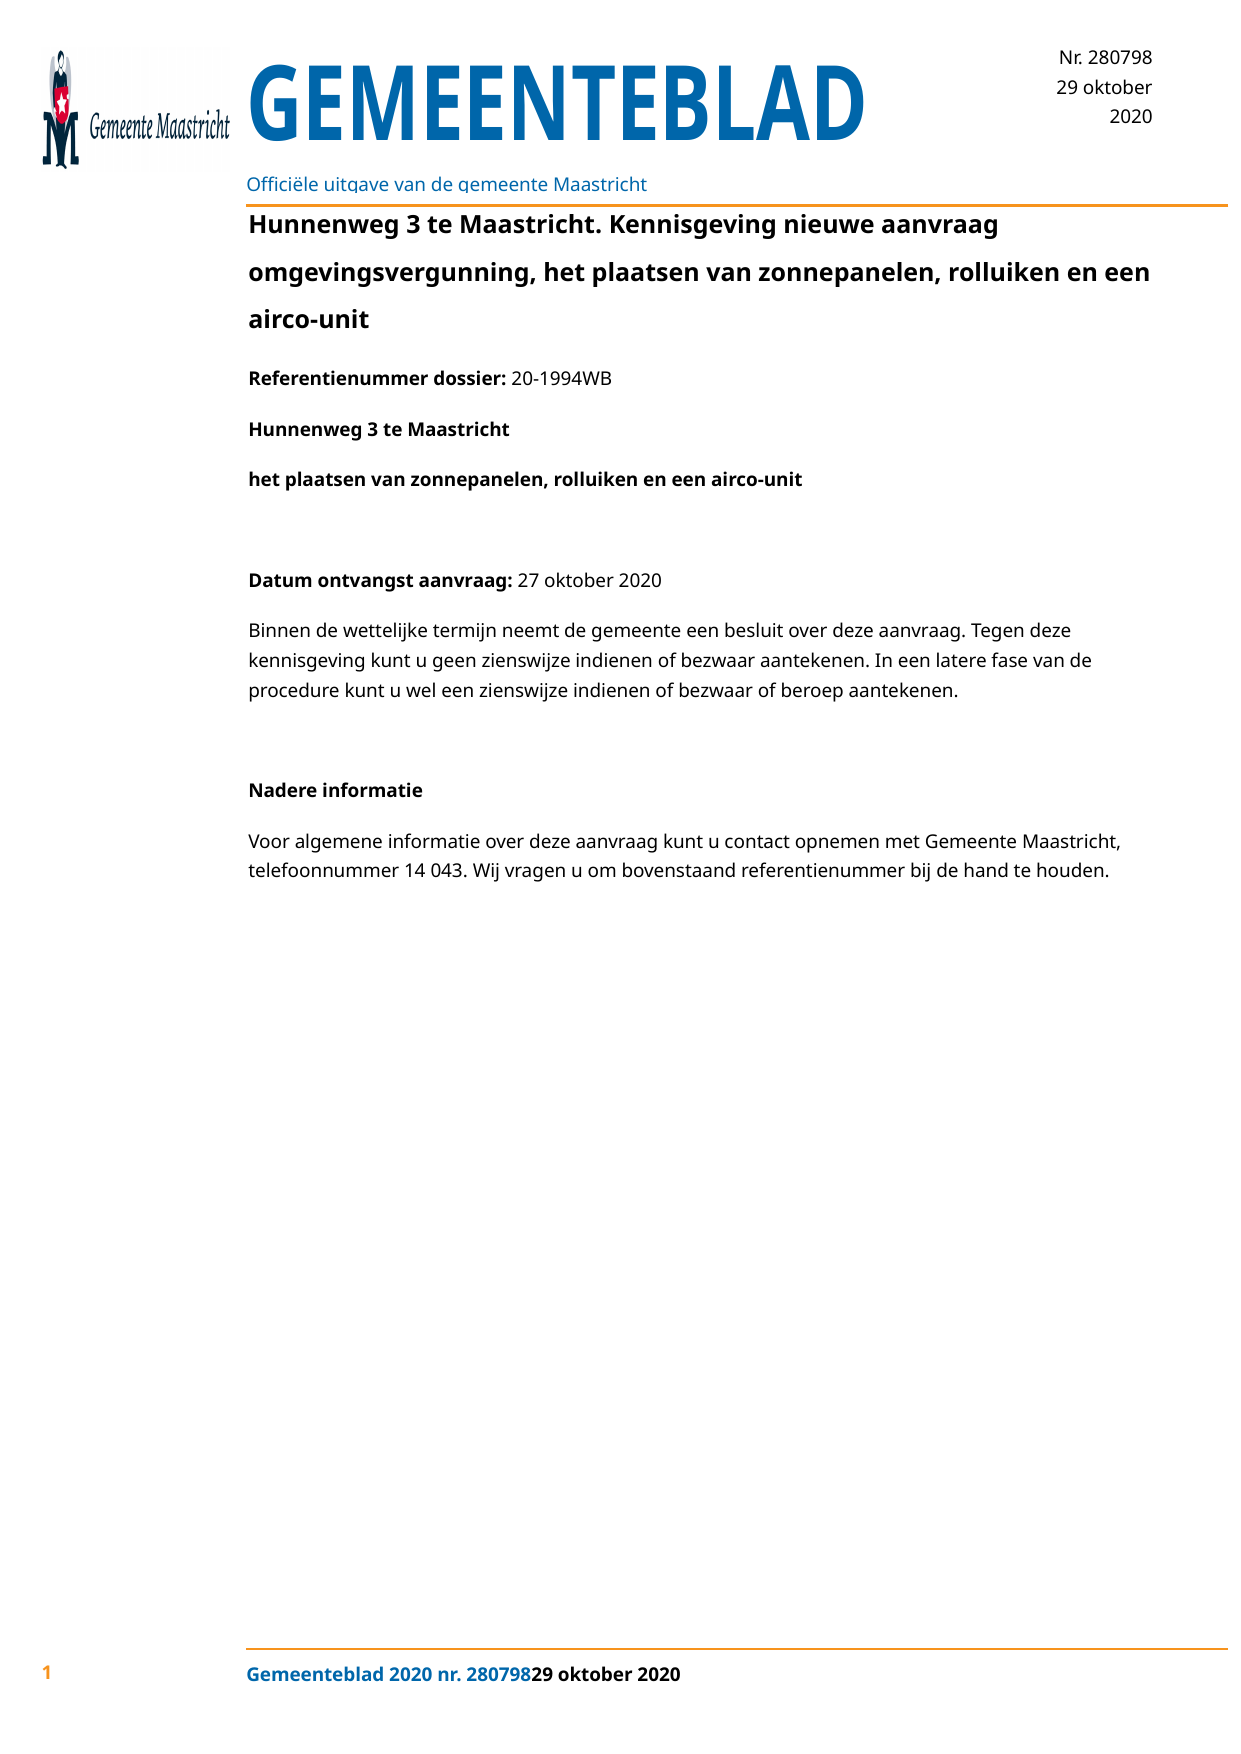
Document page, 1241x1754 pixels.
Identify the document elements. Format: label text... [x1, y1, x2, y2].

text Referentienummer dossier: 20-1994WB [248, 366, 1152, 391]
text Voor algemene informatie over deze aanvraag kunt u contact opnemen met Gemeente Maastricht, telefoonnummer 14 043. Wij vragen u om bovenstaand referentienummer bij de hand te houden. [248, 828, 1152, 883]
picture [41, 47, 231, 172]
text Binnen de wettelijke termijn neemt de gemeente een besluit over deze aanvraag. Tegen deze kennisgeving kunt u geen zienswijze indienen of bezwaar aantekenen. In een latere fase van de procedure kunt u wel een zienswijze indienen of bezwaar of beroep aantekenen. [248, 618, 1152, 702]
text het plaatsen van zonnepanelen, rolluiken en een airco-unit [248, 466, 1152, 492]
text Hunnenweg 3 te Maastricht [248, 416, 1152, 442]
text Nadere informatie [248, 778, 1152, 803]
text Hunnenweg 3 te Maastricht. Kennisgeving nieuwe aanvraag omgevingsvergunning, het plaatsen van zonnepanelen, rolluiken en een airco-unit [248, 207, 1152, 336]
text Datum ontvangst aanvraag: 27 oktober 2020 [248, 567, 1152, 593]
